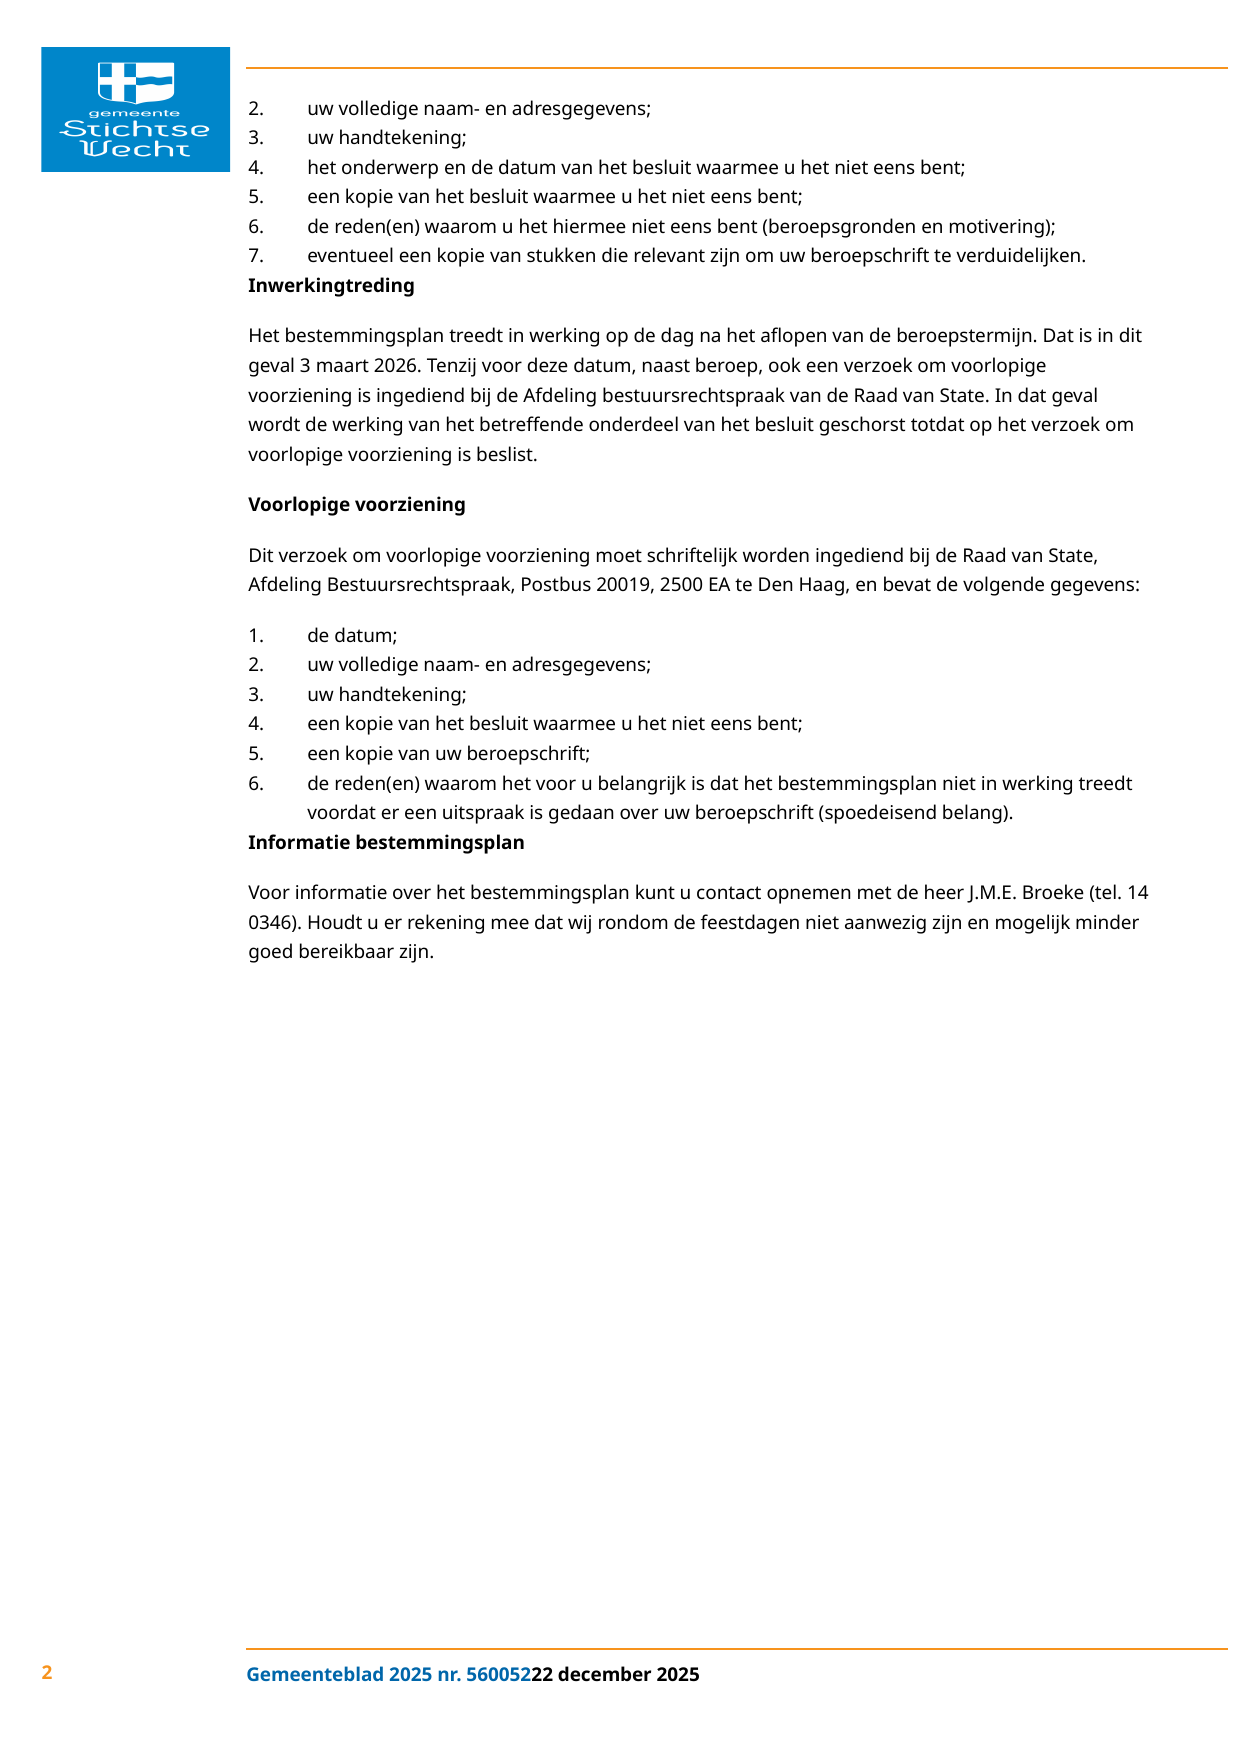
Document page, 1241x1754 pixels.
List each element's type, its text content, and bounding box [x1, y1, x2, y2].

list uw volledige naam- en adresgegevens; [248, 651, 1152, 677]
picture [99, 63, 135, 101]
list een kopie van het besluit waarmee u het niet eens bent; [248, 711, 1152, 736]
list de datum; [248, 622, 1152, 648]
picture [137, 63, 174, 103]
text Informatie bestemmingsplan [248, 829, 1152, 855]
list uw handtekening; [248, 681, 1152, 707]
list uw handtekening; [248, 124, 1152, 150]
list een kopie van het besluit waarmee u het niet eens bent; [248, 183, 1152, 209]
list eventueel een kopie van stukken die relevant zijn om uw beroepschrift te verduidelijken. [248, 243, 1152, 268]
list de reden(en) waarom u het hiermee niet eens bent (beroepsgronden en motivering); [248, 213, 1152, 239]
text Het bestemmingsplan treedt in werking op de dag na het aflopen van de beroepstermijn. Dat is in dit geval 3 maart 2026. Tenzij voor deze datum, naast beroep, ook een verzoek om voorlopige voorziening is ingediend bij de Afdeling bestuursrechtspraak van de Raad van State. In dat geval wordt de werking van het betreffende onderdeel van het besluit geschorst totdat op het verzoek om voorlopige voorziening is beslist. [248, 323, 1152, 467]
text Voor informatie over het bestemmingsplan kunt u contact opnemen met de heer J.M.E. Broeke (tel. 14 0346). Houdt u er rekening mee dat wij rondom de feestdagen niet aanwezig zijn en mogelijk minder goed bereikbaar zijn. [248, 879, 1152, 964]
text Inwerkingtreding [248, 272, 1152, 298]
list het onderwerp en de datum van het besluit waarmee u het niet eens bent; [248, 154, 1152, 180]
list uw volledige naam- en adresgegevens; [248, 95, 1152, 121]
list de reden(en) waarom het voor u belangrijk is dat het bestemmingsplan niet in werking treedt voordat er een uitspraak is gedaan over uw beroepschrift (spoedeisend belang). [248, 770, 1152, 825]
list een kopie van uw beroepschrift; [248, 740, 1152, 766]
text Dit verzoek om voorlopige voorziening moet schriftelijk worden ingediend bij de Raad van State, Afdeling Bestuursrechtspraak, Postbus 20019, 2500 EA te Den Haag, en bevat de volgende gegevens: [248, 542, 1152, 597]
text Voorlopige voorziening [248, 491, 1152, 517]
